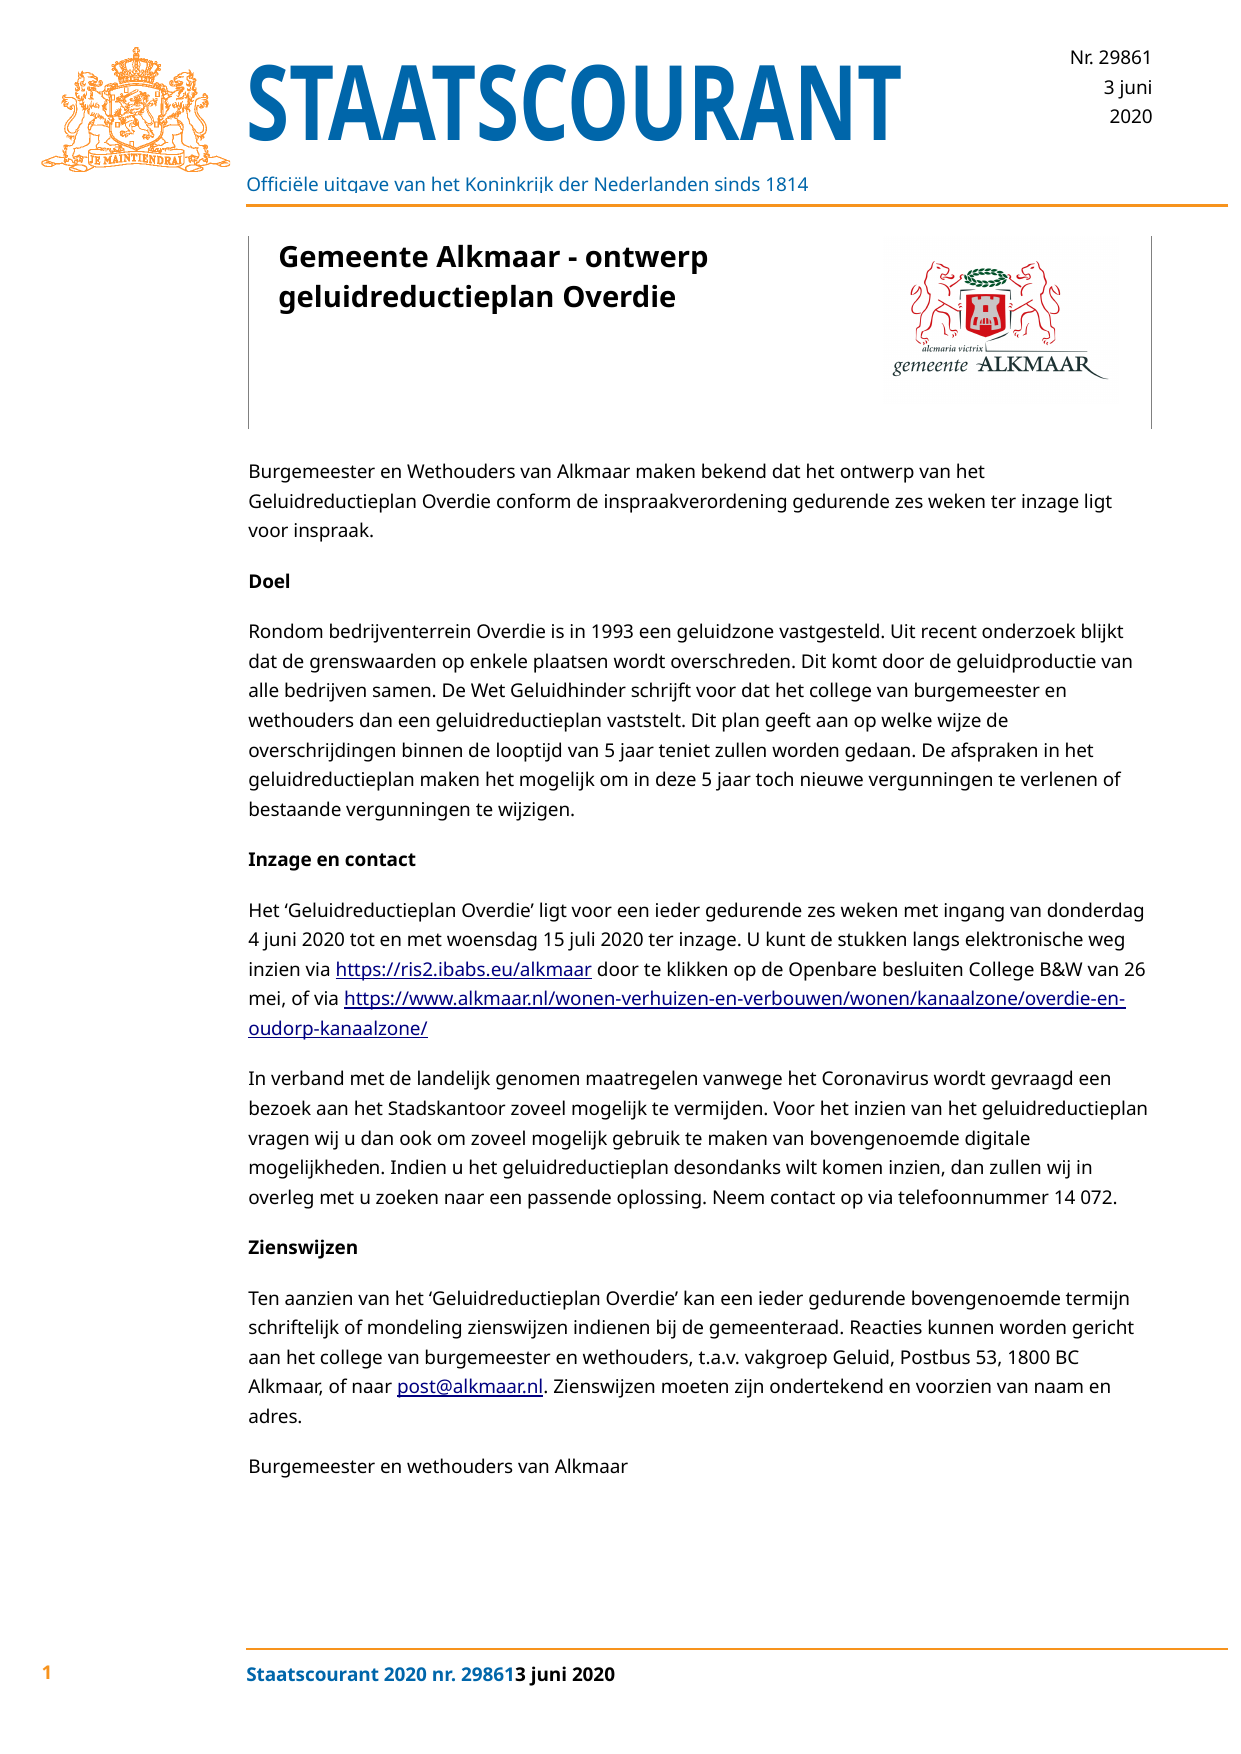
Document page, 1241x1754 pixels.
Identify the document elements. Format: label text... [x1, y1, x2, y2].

text Burgemeester en Wethouders van Alkmaar maken bekend dat het ontwerp van het Geluidreductieplan Overdie conform de inspraakverordening gedurende zes weken ter inzage ligt voor inspraak. [248, 458, 1152, 543]
text In verband met de landelijk genomen maatregelen vanwege het Coronavirus wordt gevraagd een bezoek aan het Stadskantoor zoveel mogelijk te vermijden. Voor het inzien van het geluidreductieplan vragen wij u dan ook om zoveel mogelijk gebruik te maken van bovengenoemde digitale mogelijkheden. Indien u het geluidreductieplan desondanks wilt komen inzien, dan zullen wij in overleg met u zoeken naar een passende oplossing. Neem contact op via telefoonnummer 14 072. [248, 1066, 1152, 1210]
text Burgemeester en wethouders van Alkmaar [248, 1453, 1152, 1479]
table_header Gemeente Alkmaar - ontwerp geluidreductieplan Overdie [249, 236, 850, 429]
text Het ‘Geluidreductieplan Overdie’ ligt voor een ieder gedurende zes weken met ingang van donderdag 4 juni 2020 tot en met woensdag 15 juli 2020 ter inzage. U kunt de stukken langs elektronische weg inzien via https://ris2.ibabs.eu/alkmaar door te klikken op de Openbare besluiten College B&W van 26 mei, of via https://www.alkmaar.nl/wonen-verhuizen-en-verbouwen/wonen/kanaalzone/overdie-en-oudorp-kanaalzone/ [248, 897, 1152, 1041]
text Doel [248, 568, 1152, 594]
text Zienswijzen [248, 1234, 1152, 1260]
picture [41, 47, 231, 172]
picture [882, 236, 1119, 404]
text Inzage en contact [248, 846, 1152, 872]
text Ten aanzien van het ‘Geluidreductieplan Overdie’ kan een ieder gedurende bovengenoemde termijn schriftelijk of mondeling zienswijzen indienen bij de gemeenteraad. Reacties kunnen worden gericht aan het college van burgemeester en wethouders, t.a.v. vakgroep Geluid, Postbus 53, 1800 BC Alkmaar, of naar post@alkmaar.nl. Zienswijzen moeten zijn ondertekend en voorzien van naam en adres. [248, 1285, 1152, 1429]
table_header [850, 236, 1151, 429]
text Rondom bedrijventerrein Overdie is in 1993 een geluidzone vastgesteld. Uit recent onderzoek blijkt dat de grenswaarden op enkele plaatsen wordt overschreden. Dit komt door de geluidproductie van alle bedrijven samen. De Wet Geluidhinder schrijft voor dat het college van burgemeester en wethouders dan een geluidreductieplan vaststelt. Dit plan geeft aan op welke wijze de overschrijdingen binnen de looptijd van 5 jaar teniet zullen worden gedaan. De afspraken in het geluidreductieplan maken het mogelijk om in deze 5 jaar toch nieuwe vergunningen te verlenen of bestaande vergunningen te wijzigen. [248, 618, 1152, 822]
